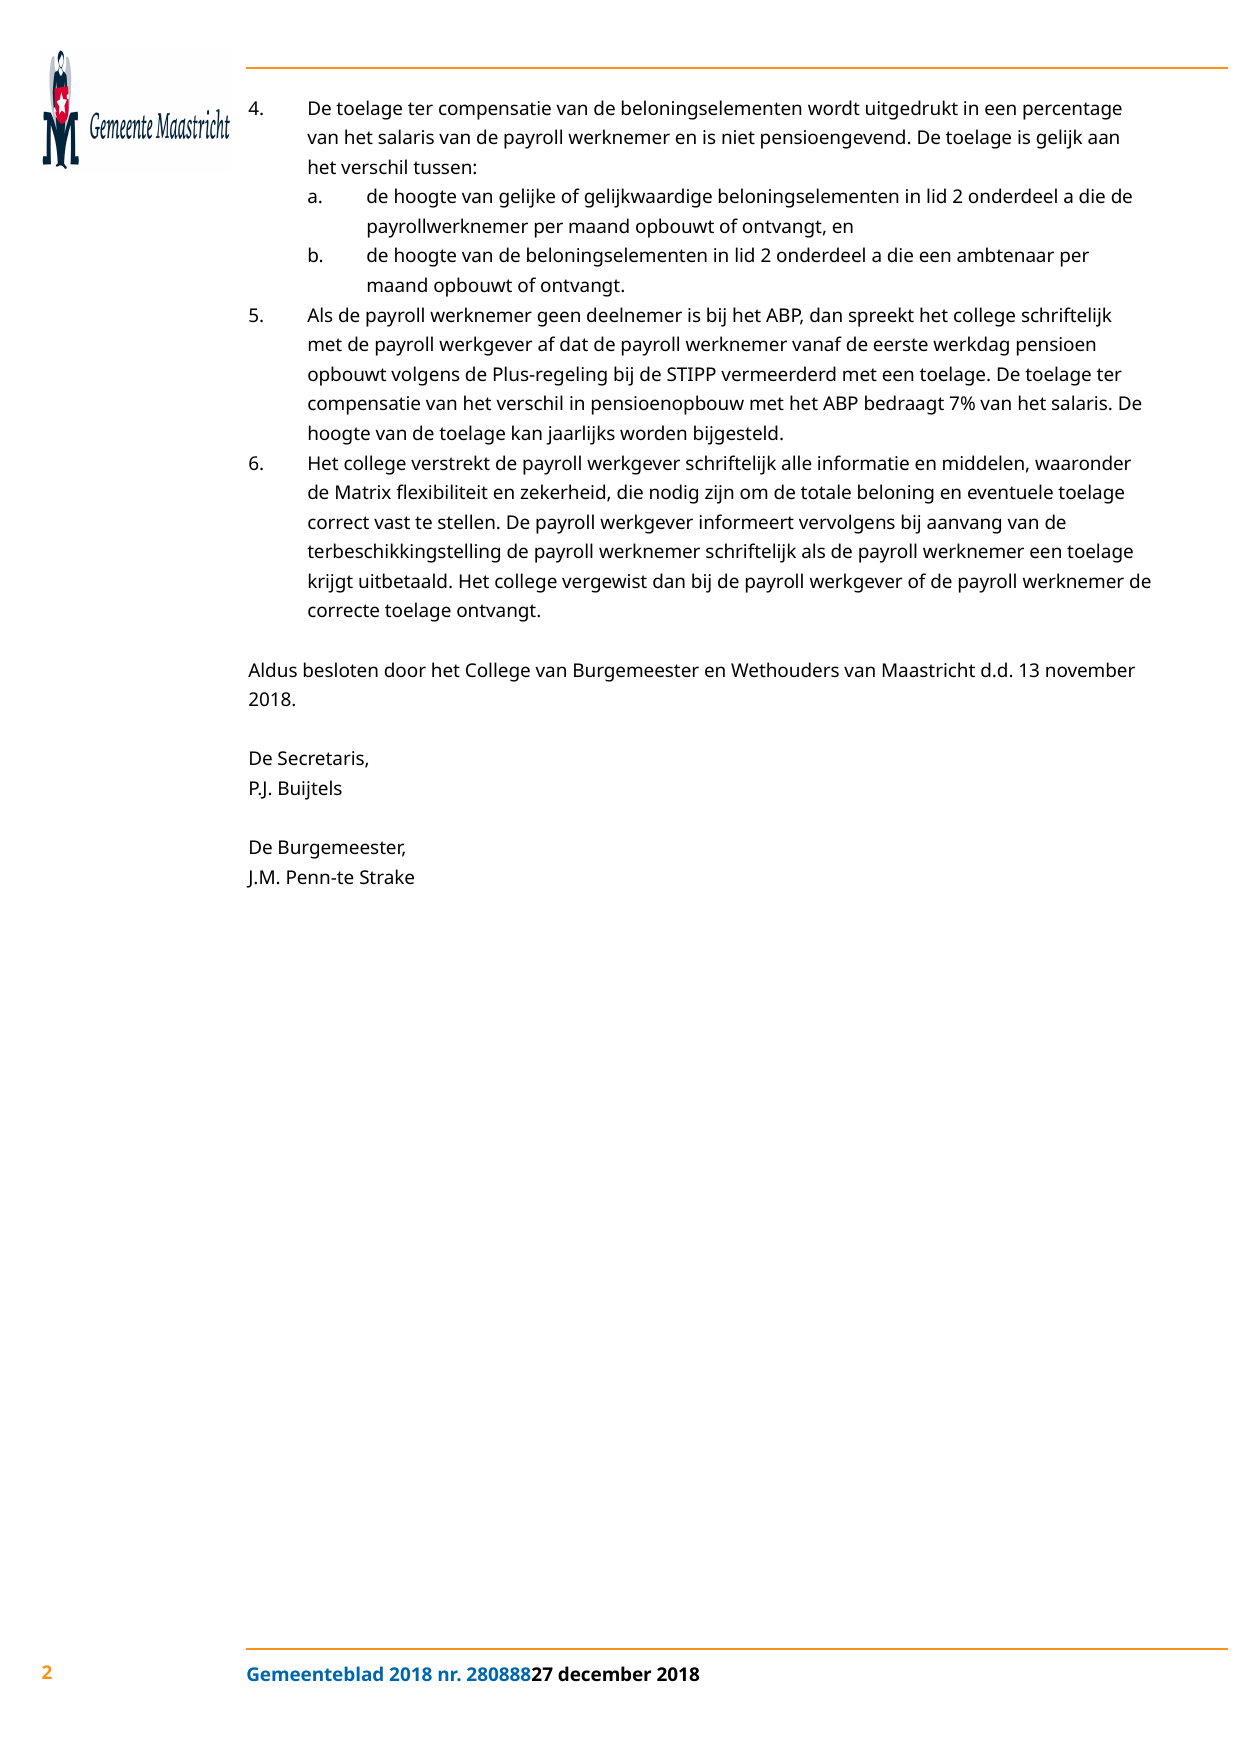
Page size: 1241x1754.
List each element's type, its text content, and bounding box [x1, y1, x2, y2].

text P.J. Buijtels [248, 775, 1152, 801]
list Het college verstrekt de payroll werkgever schriftelijk alle informatie en middelen, waaronder de Matrix flexibiliteit en zekerheid, die nodig zijn om de totale beloning en eventuele toelage correct vast te stellen. De payroll werkgever informeert vervolgens bij aanvang van de terbeschikkingstelling de payroll werknemer schriftelijk als de payroll werknemer een toelage krijgt uitbetaald. Het college vergewist dan bij de payroll werkgever of de payroll werknemer de correcte toelage ontvangt. [248, 450, 1152, 623]
text De Burgemeester, [248, 834, 1152, 860]
list de hoogte van de beloningselementen in lid 2 onderdeel a die een ambtenaar per maand opbouwt of ontvangt. [307, 243, 1152, 298]
text Aldus besloten door het College van Burgemeester en Wethouders van Maastricht d.d. 13 november 2018. [248, 657, 1152, 712]
list de hoogte van gelijke of gelijkwaardige beloningselementen in lid 2 onderdeel a die de payrollwerknemer per maand opbouwt of ontvangt, en [307, 183, 1152, 239]
picture [41, 47, 231, 172]
text De Secretaris, [248, 746, 1152, 771]
list Als de payroll werknemer geen deelnemer is bij het ABP, dan spreekt het college schriftelijk met de payroll werkgever af dat de payroll werknemer vanaf de eerste werkdag pensioen opbouwt volgens de Plus-regeling bij de STIPP vermeerderd met een toelage. De toelage ter compensatie van het verschil in pensioenopbouw met het ABP bedraagt 7% van het salaris. De hoogte van de toelage kan jaarlijks worden bijgesteld. [248, 302, 1152, 446]
text J.M. Penn-te Strake [248, 864, 1152, 890]
list De toelage ter compensatie van de beloningselementen wordt uitgedrukt in een percentage van het salaris van de payroll werknemer en is niet pensioengevend. De toelage is gelijk aan het verschil tussen: [248, 95, 1152, 180]
